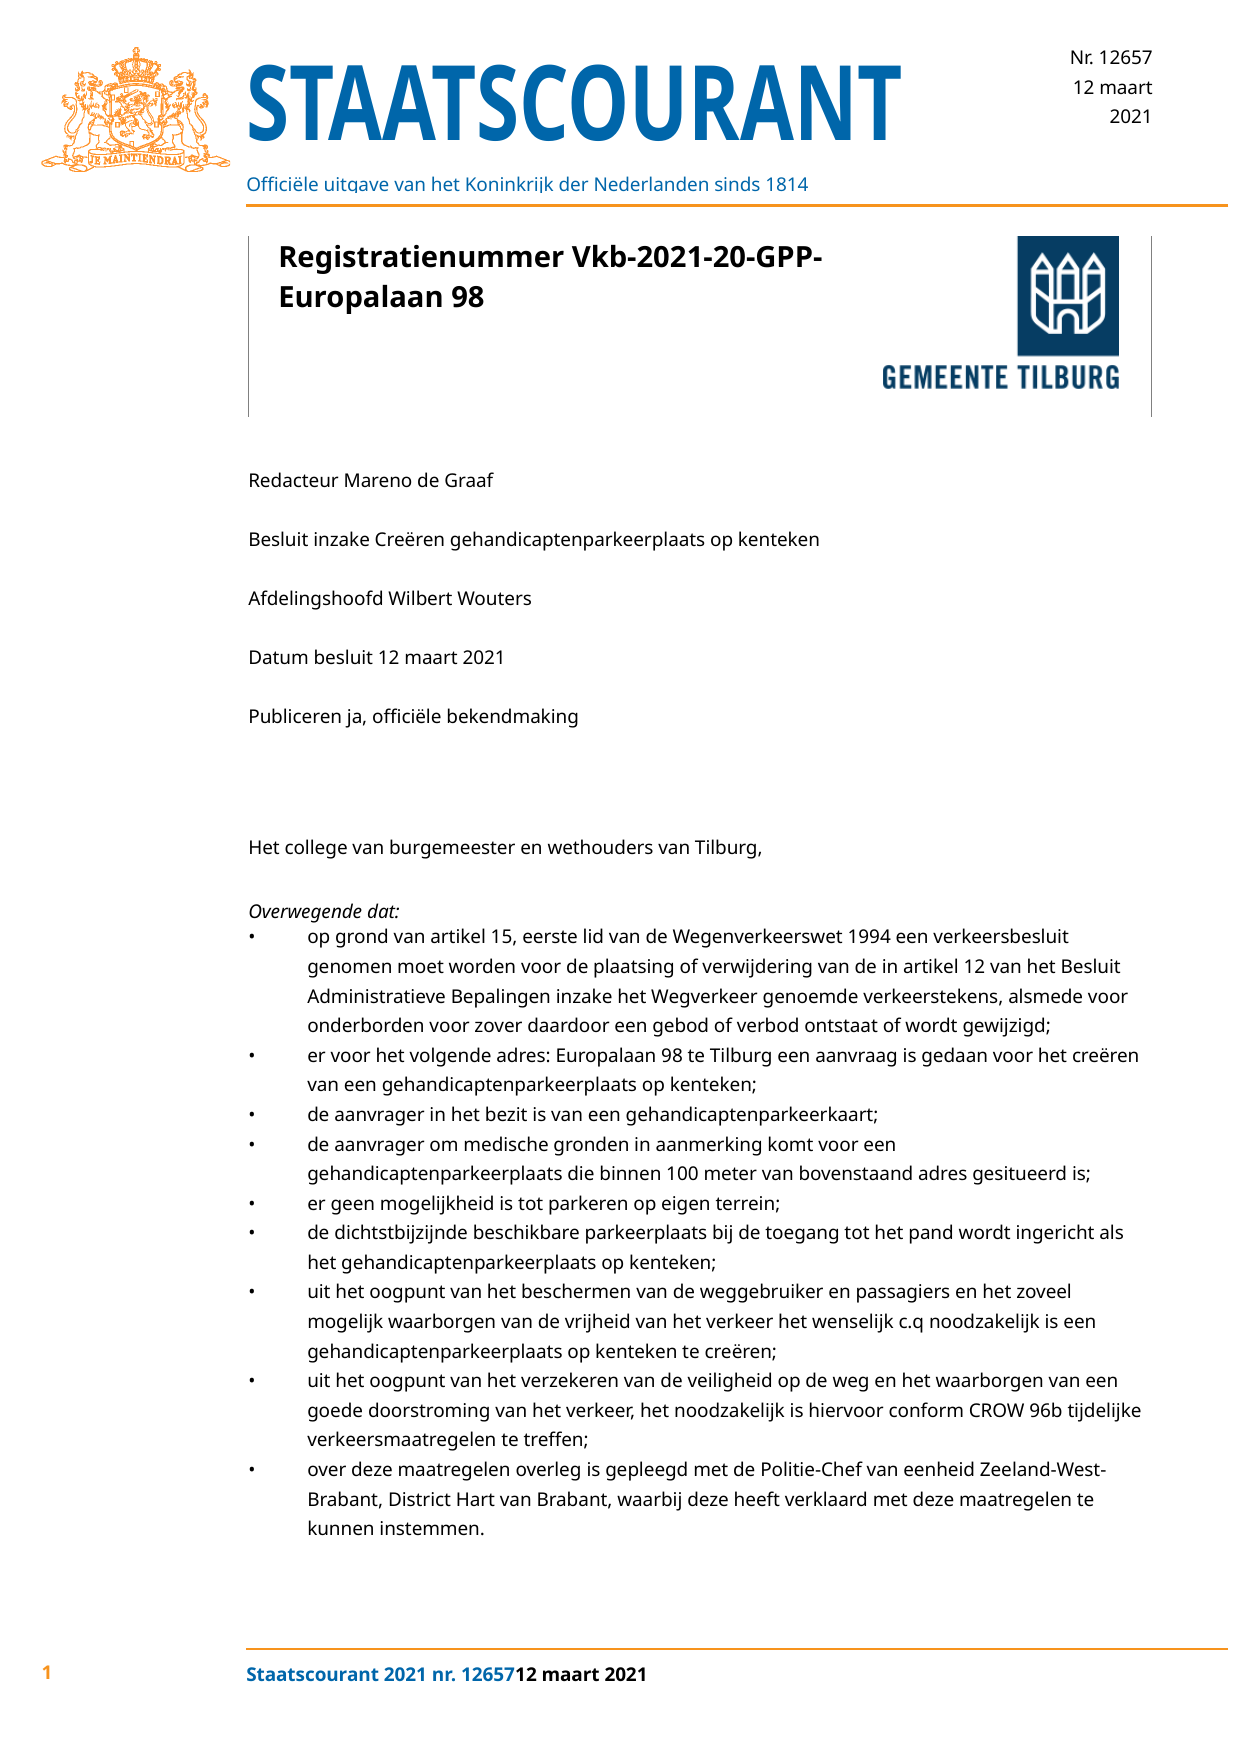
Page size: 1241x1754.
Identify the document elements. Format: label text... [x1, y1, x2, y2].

text Overwegende dat: [248, 898, 1152, 924]
picture [882, 236, 1119, 391]
list uit het oogpunt van het verzekeren van de veiligheid op de weg en het waarborgen van een goede doorstroming van het verkeer, het noodzakelijk is hiervoor conform CROW 96b tijdelijke verkeersmaatregelen te treffen; [248, 1367, 1152, 1452]
list uit het oogpunt van het beschermen van de weggebruiker en passagiers en het zoveel mogelijk waarborgen van de vrijheid van het verkeer het wenselijk c.q noodzakelijk is een gehandicaptenparkeerplaats op kenteken te creëren; [248, 1279, 1152, 1363]
list over deze maatregelen overleg is gepleegd met de Politie-Chef van eenheid Zeeland-West-Brabant, District Hart van Brabant, waarbij deze heeft verklaard met deze maatregelen te kunnen instemmen. [248, 1456, 1152, 1541]
picture [41, 47, 231, 172]
list de aanvrager om medische gronden in aanmerking komt voor een gehandicaptenparkeerplaats die binnen 100 meter van bovenstaand adres gesitueerd is; [248, 1131, 1152, 1186]
text Redacteur Mareno de Graaf [248, 467, 1152, 493]
list de dichtstbijzijnde beschikbare parkeerplaats bij de toegang tot het pand wordt ingericht als het gehandicaptenparkeerplaats op kenteken; [248, 1219, 1152, 1275]
list de aanvrager in het bezit is van een gehandicaptenparkeerkaart; [248, 1101, 1152, 1127]
text Datum besluit 12 maart 2021 [248, 644, 1152, 670]
text Afdelingshoofd Wilbert Wouters [248, 585, 1152, 611]
text Het college van burgemeester en wethouders van Tilburg, [248, 834, 1152, 860]
table_header [850, 236, 1151, 417]
list er voor het volgende adres: Europalaan 98 te Tilburg een aanvraag is gedaan voor het creëren van een gehandicaptenparkeerplaats op kenteken; [248, 1042, 1152, 1097]
text Publiceren ja, officiële bekendmaking [248, 703, 1152, 729]
list er geen mogelijkheid is tot parkeren op eigen terrein; [248, 1190, 1152, 1216]
text Besluit inzake Creëren gehandicaptenparkeerplaats op kenteken [248, 526, 1152, 552]
table_header Registratienummer Vkb-2021-20-GPP-Europalaan 98 [249, 236, 850, 417]
list op grond van artikel 15, eerste lid van de Wegenverkeerswet 1994 een verkeersbesluit genomen moet worden voor de plaatsing of verwijdering van de in artikel 12 van het Besluit Administratieve Bepalingen inzake het Wegverkeer genoemde verkeerstekens, alsmede voor onderborden voor zover daardoor een gebod of verbod ontstaat of wordt gewijzigd; [248, 924, 1152, 1038]
